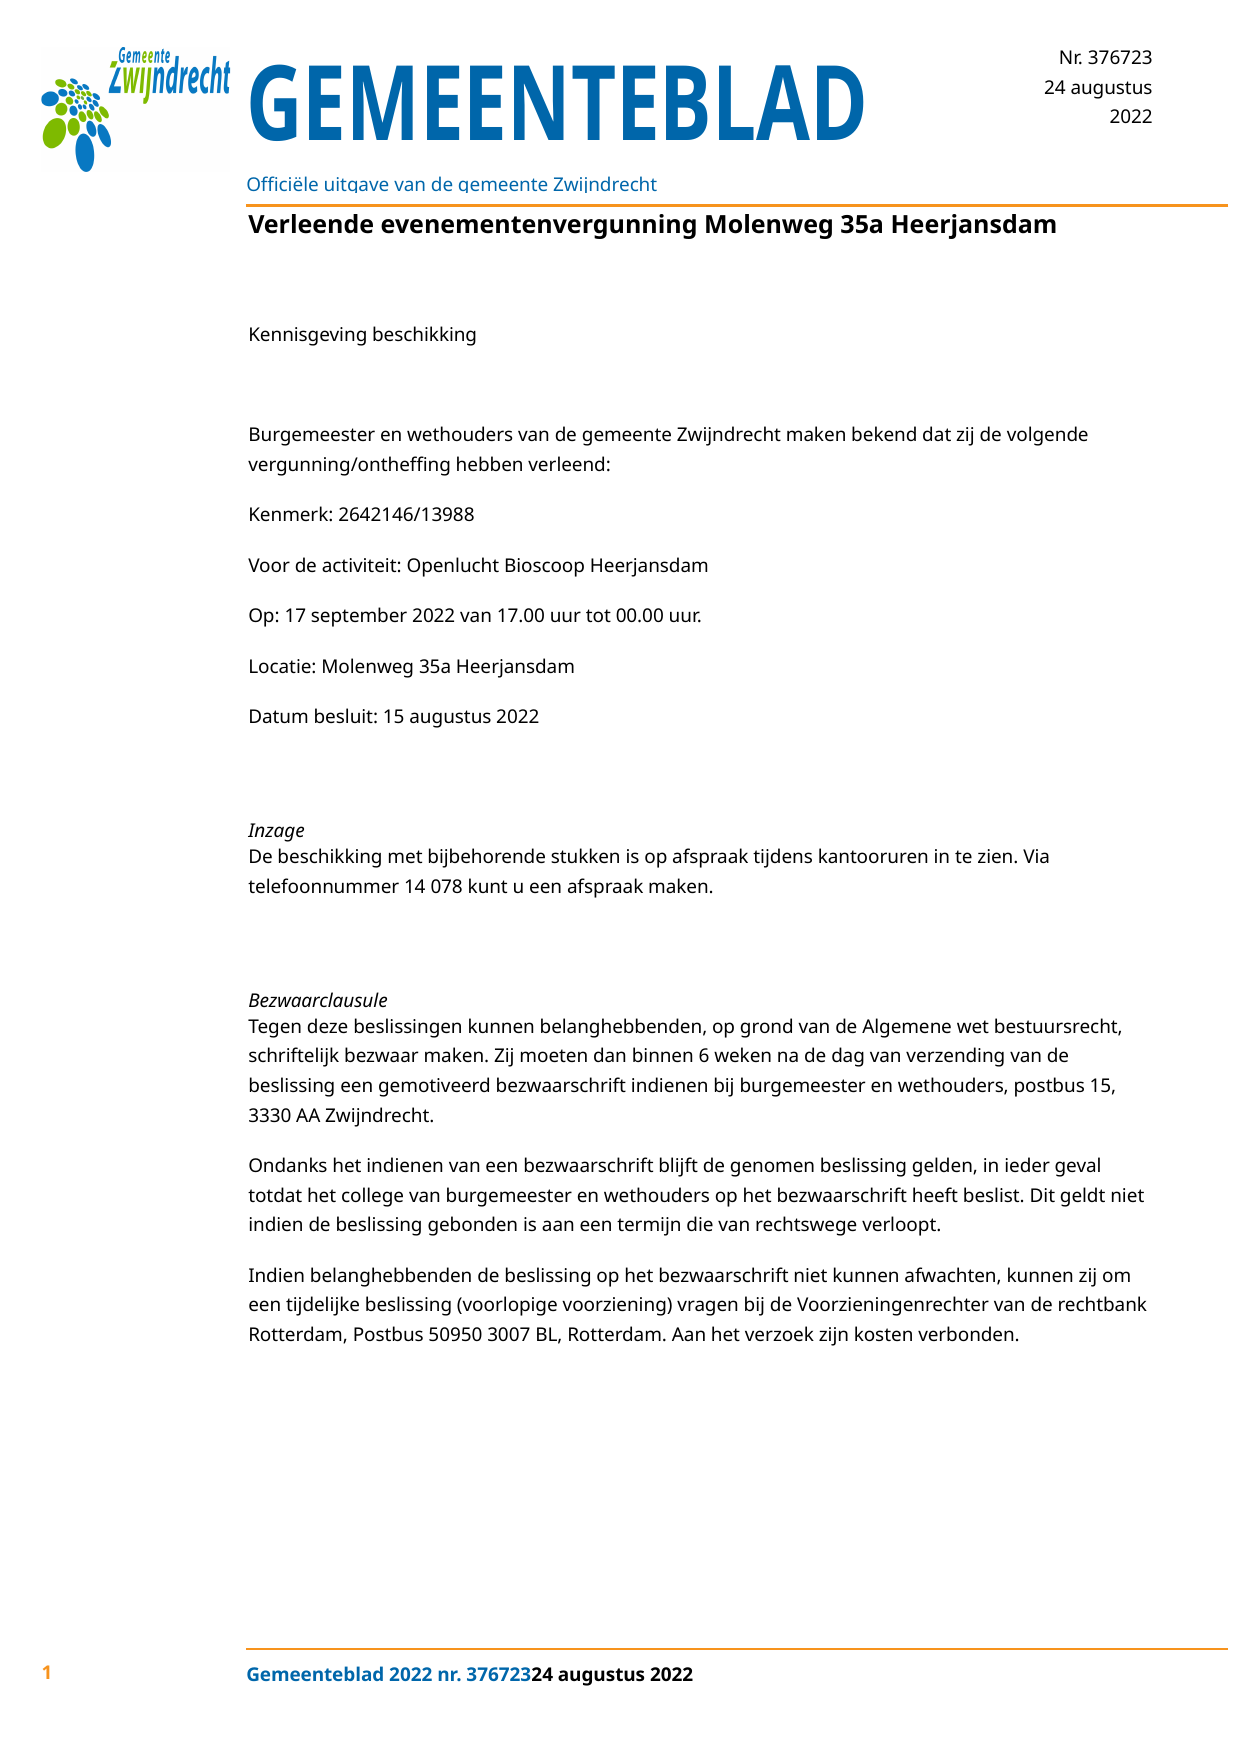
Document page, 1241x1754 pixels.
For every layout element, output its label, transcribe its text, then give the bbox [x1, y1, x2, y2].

text Inzage [248, 818, 1152, 843]
text Kenmerk: 2642146/13988 [248, 502, 1152, 527]
text Indien belanghebbenden de beslissing op het bezwaarschrift niet kunnen afwachten, kunnen zij om een tijdelijke beslissing (voorlopige voorziening) vragen bij de Voorzieningenrechter van de rechtbank Rotterdam, Postbus 50950 3007 BL, Rotterdam. Aan het verzoek zijn kosten verbonden. [248, 1262, 1152, 1347]
text Burgemeester en wethouders van de gemeente Zwijndrecht maken bekend dat zij de volgende vergunning/ontheffing hebben verleend: [248, 422, 1152, 477]
text Kennisgeving beschikking [248, 321, 1152, 346]
text Verleende evenementenvergunning Molenweg 35a Heerjansdam [248, 207, 1152, 241]
picture [41, 47, 231, 172]
text Datum besluit: 15 augustus 2022 [248, 703, 1152, 729]
text Op: 17 september 2022 van 17.00 uur tot 00.00 uur. [248, 602, 1152, 628]
text Ondanks het indienen van een bezwaarschrift blijft de genomen beslissing gelden, in ieder geval totdat het college van burgemeester en wethouders op het bezwaarschrift heeft beslist. Dit geldt niet indien de beslissing gebonden is aan een termijn die van rechtswege verloopt. [248, 1152, 1152, 1237]
text De beschikking met bijbehorende stukken is op afspraak tijdens kantooruren in te zien. Via telefoonnummer 14 078 kunt u een afspraak maken. [248, 843, 1152, 899]
text Bezwaarclausule [248, 987, 1152, 1013]
text Voor de activiteit: Openlucht Bioscoop Heerjansdam [248, 552, 1152, 578]
text Locatie: Molenweg 35a Heerjansdam [248, 653, 1152, 678]
text Tegen deze beslissingen kunnen belanghebbenden, op grond van de Algemene wet bestuursrecht, schriftelijk bezwaar maken. Zij moeten dan binnen 6 weken na de dag van verzending van de beslissing een gemotiveerd bezwaarschrift indienen bij burgemeester en wethouders, postbus 15, 3330 AA Zwijndrecht. [248, 1013, 1152, 1127]
